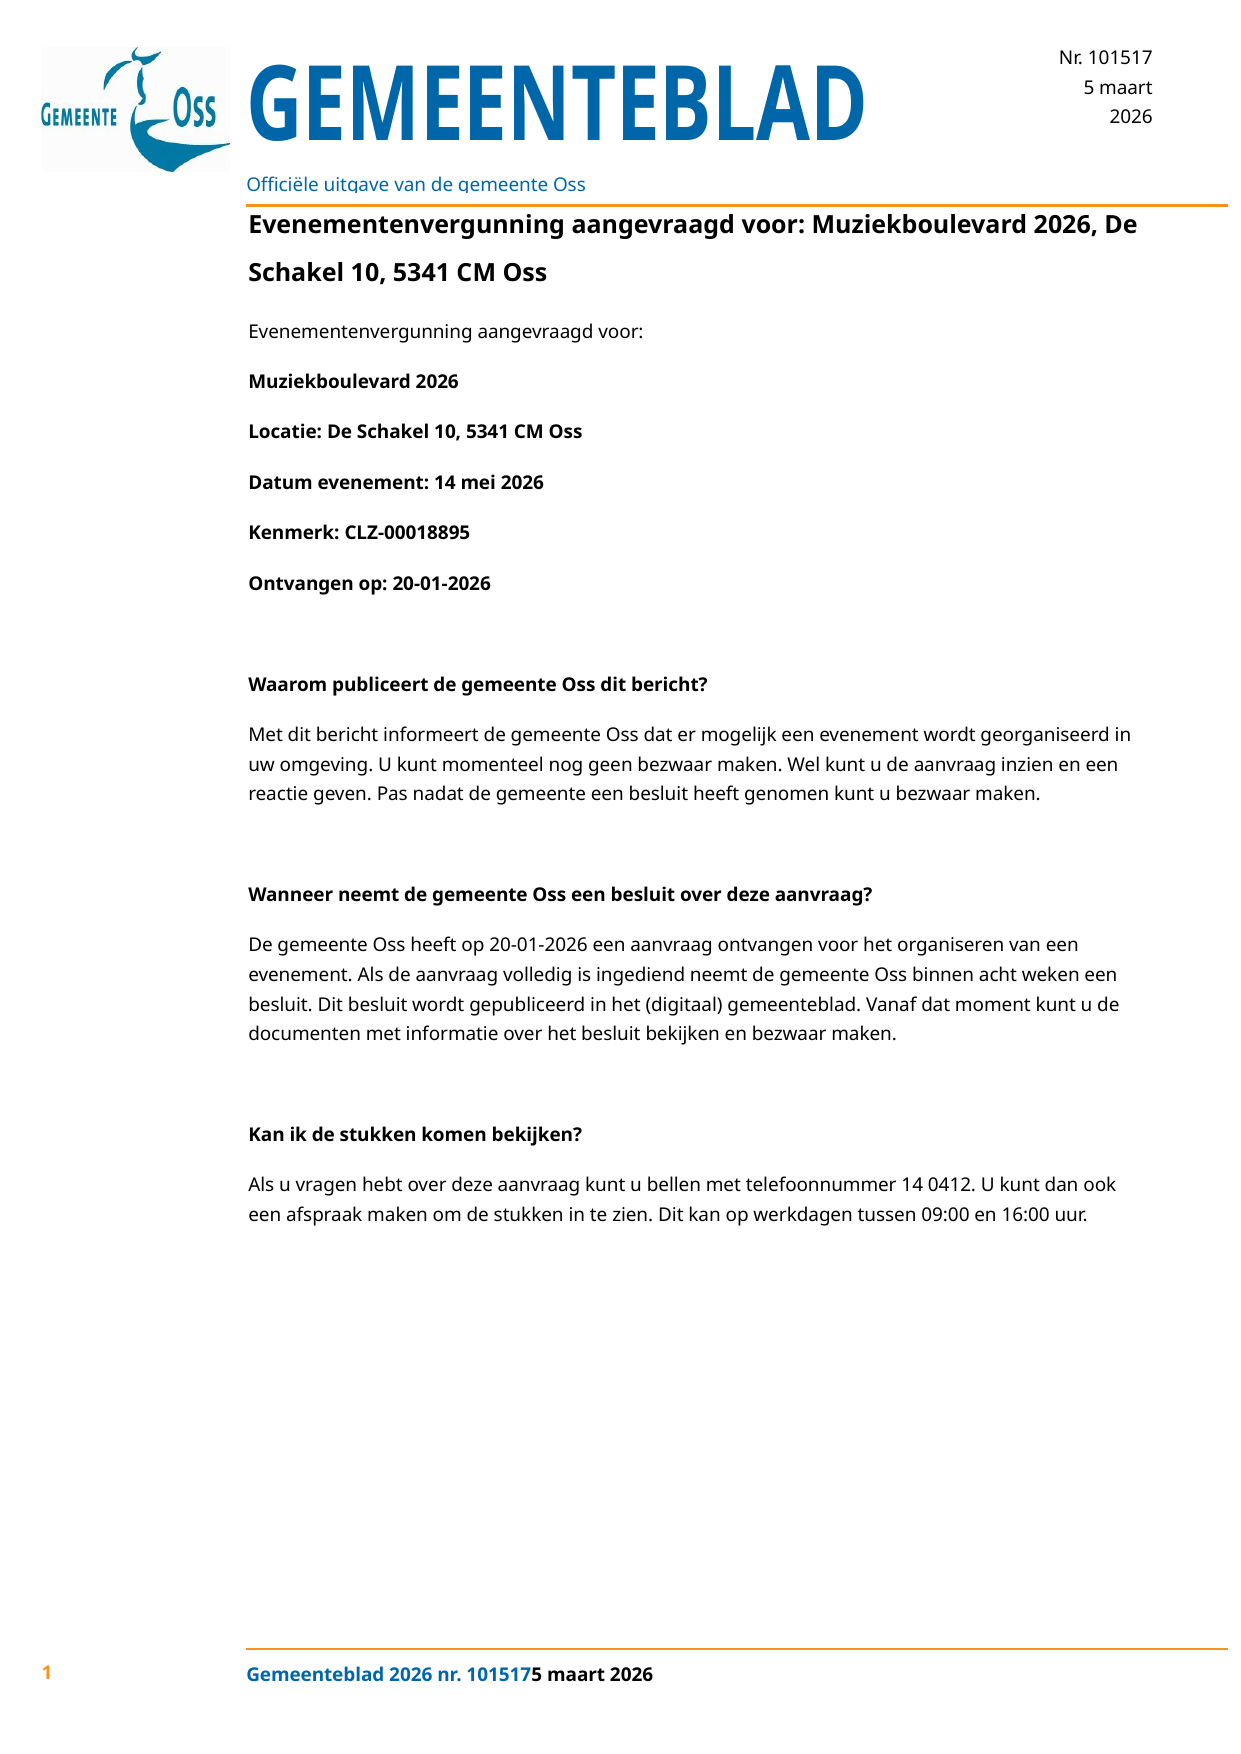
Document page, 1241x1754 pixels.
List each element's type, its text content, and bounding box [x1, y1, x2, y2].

text Ontvangen op: 20-01-2026 [248, 570, 1152, 596]
text Wanneer neemt de gemeente Oss een besluit over deze aanvraag? [248, 881, 1152, 907]
text Muziekboulevard 2026 [248, 368, 1152, 394]
text Datum evenement: 14 mei 2026 [248, 469, 1152, 495]
text Evenementenvergunning aangevraagd voor: [248, 318, 1152, 344]
text Als u vragen hebt over deze aanvraag kunt u bellen met telefoonnummer 14 0412. U kunt dan ook een afspraak maken om de stukken in te zien. Dit kan op werkdagen tussen 09:00 en 16:00 uur. [248, 1172, 1152, 1227]
text Locatie: De Schakel 10, 5341 CM Oss [248, 419, 1152, 444]
text Evenementenvergunning aangevraagd voor: Muziekboulevard 2026, De Schakel 10, 5341 CM Oss [248, 207, 1152, 288]
text Kan ik de stukken komen bekijken? [248, 1121, 1152, 1147]
text Waarom publiceert de gemeente Oss dit bericht? [248, 671, 1152, 697]
text Met dit bericht informeert de gemeente Oss dat er mogelijk een evenement wordt georganiseerd in uw omgeving. U kunt momenteel nog geen bezwaar maken. Wel kunt u de aanvraag inzien en een reactie geven. Pas nadat de gemeente een besluit heeft genomen kunt u bezwaar maken. [248, 721, 1152, 806]
text Kenmerk: CLZ-00018895 [248, 519, 1152, 545]
picture [41, 47, 231, 172]
text De gemeente Oss heeft op 20-01-2026 een aanvraag ontvangen voor het organiseren van een evenement. Als de aanvraag volledig is ingediend neemt de gemeente Oss binnen acht weken een besluit. Dit besluit wordt gepubliceerd in het (digitaal) gemeenteblad. Vanaf dat moment kunt u de documenten met informatie over het besluit bekijken en bezwaar maken. [248, 932, 1152, 1046]
